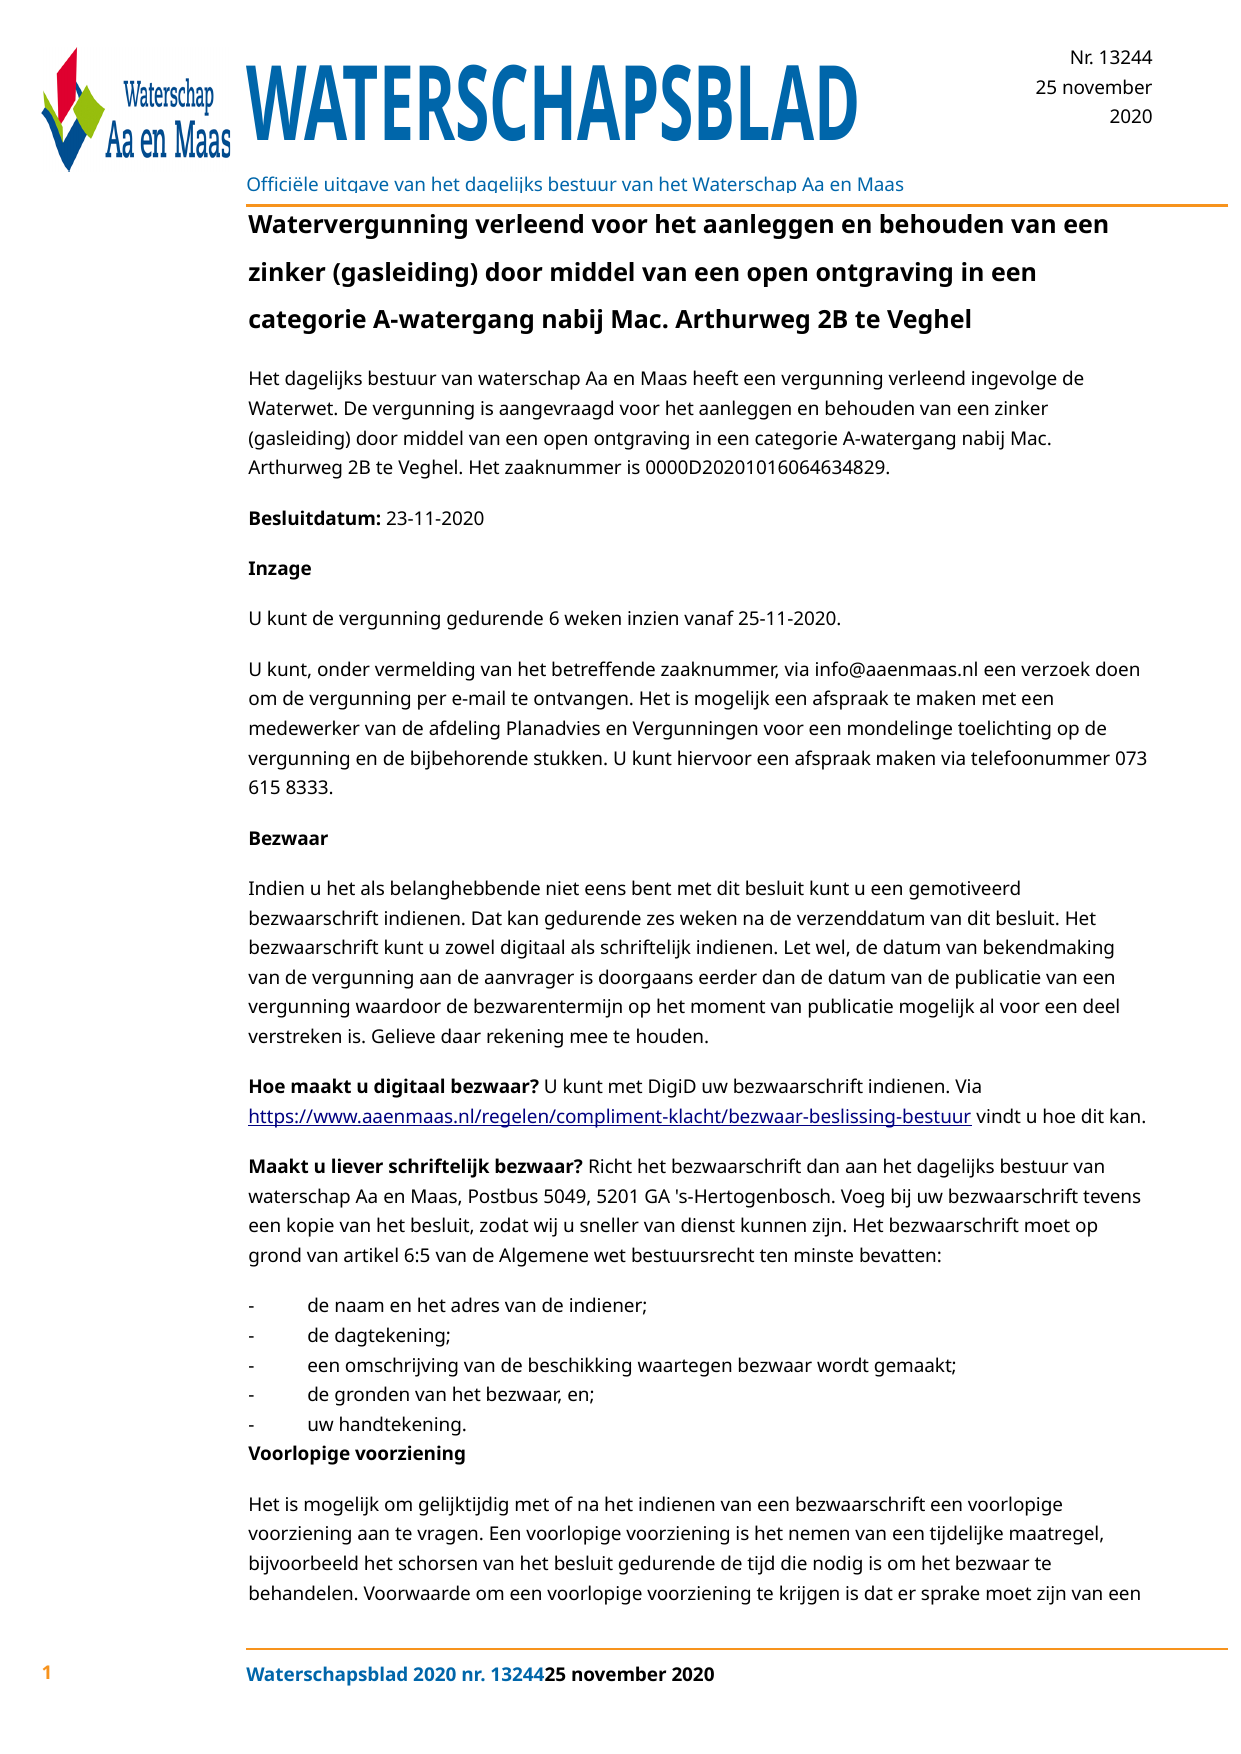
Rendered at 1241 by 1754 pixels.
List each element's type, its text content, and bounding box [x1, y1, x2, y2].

text Indien u het als belanghebbende niet eens bent met dit besluit kunt u een gemotiveerd bezwaarschrift indienen. Dat kan gedurende zes weken na de verzenddatum van dit besluit. Het bezwaarschrift kunt u zowel digitaal als schriftelijk indienen. Let wel, de datum van bekendmaking van de vergunning aan de aanvrager is doorgaans eerder dan de datum van de publicatie van een vergunning waardoor de bezwarentermijn op het moment van publicatie mogelijk al voor een deel verstreken is. Gelieve daar rekening mee te houden. [248, 875, 1152, 1049]
text Het is mogelijk om gelijktijdig met of na het indienen van een bezwaarschrift een voorlopige voorziening aan te vragen. Een voorlopige voorziening is het nemen van een tijdelijke maatregel, bijvoorbeeld het schorsen van het besluit gedurende de tijd die nodig is om het bezwaar te behandelen. Voorwaarde om een voorlopige voorziening te krijgen is dat er sprake moet zijn van een [248, 1491, 1152, 1605]
list de dagtekening; [248, 1322, 1152, 1348]
list de naam en het adres van de indiener; [248, 1293, 1152, 1318]
list een omschrijving van de beschikking waartegen bezwaar wordt gemaakt; [248, 1352, 1152, 1377]
text Besluitdatum: 23-11-2020 [248, 505, 1152, 530]
picture [41, 47, 231, 172]
list de gronden van het bezwaar, en; [248, 1381, 1152, 1407]
text Inzage [248, 555, 1152, 581]
text Het dagelijks bestuur van waterschap Aa en Maas heeft een vergunning verleend ingevolge de Waterwet. De vergunning is aangevraagd voor het aanleggen en behouden van een zinker (gasleiding) door middel van een open ontgraving in een categorie A-watergang nabij Mac. Arthurweg 2B te Veghel. Het zaaknummer is 0000D20201016064634829. [248, 366, 1152, 480]
text Maakt u liever schriftelijk bezwaar? Richt het bezwaarschrift dan aan het dagelijks bestuur van waterschap Aa en Maas, Postbus 5049, 5201 GA 's-Hertogenbosch. Voeg bij uw bezwaarschrift tevens een kopie van het besluit, zodat wij u sneller van dienst kunnen zijn. Het bezwaarschrift moet op grond van artikel 6:5 van de Algemene wet bestuursrecht ten minste bevatten: [248, 1153, 1152, 1268]
text U kunt, onder vermelding van het betreffende zaaknummer, via info@aaenmaas.nl een verzoek doen om de vergunning per e-mail te ontvangen. Het is mogelijk een afspraak te maken met een medewerker van de afdeling Planadvies en Vergunningen voor een mondelinge toelichting op de vergunning en de bijbehorende stukken. U kunt hiervoor een afspraak maken via telefoonummer 073 615 8333. [248, 656, 1152, 800]
text Hoe maakt u digitaal bezwaar? U kunt met DigiD uw bezwaarschrift indienen. Via https://www.aaenmaas.nl/regelen/compliment-klacht/bezwaar-beslissing-bestuur vindt u hoe dit kan. [248, 1073, 1152, 1129]
text U kunt de vergunning gedurende 6 weken inzien vanaf 25-11-2020. [248, 606, 1152, 631]
text Bezwaar [248, 825, 1152, 850]
text Voorlopige voorziening [248, 1441, 1152, 1466]
text Watervergunning verleend voor het aanleggen en behouden van een zinker (gasleiding) door middel van een open ontgraving in een categorie A-watergang nabij Mac. Arthurweg 2B te Veghel [248, 207, 1152, 336]
list uw handtekening. [248, 1411, 1152, 1437]
